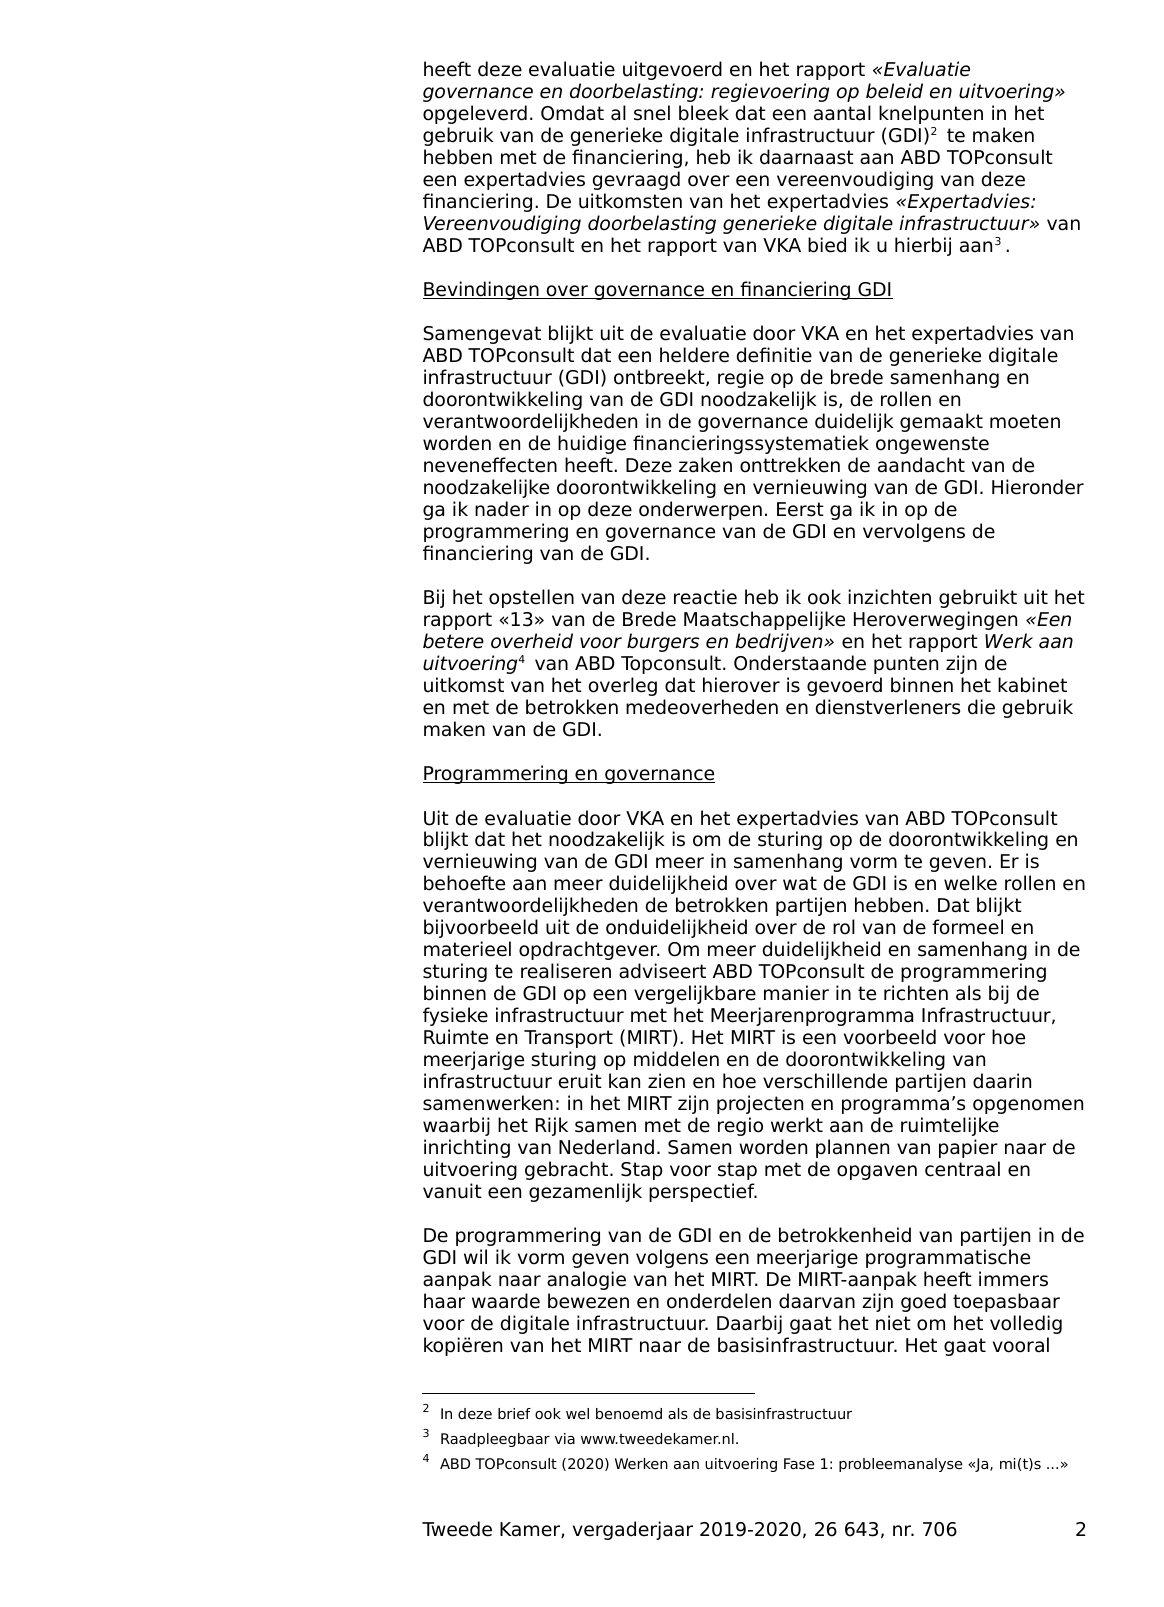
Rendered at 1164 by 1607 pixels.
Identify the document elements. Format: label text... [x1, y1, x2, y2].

text Raadpleegbaar via www.tweedekamer.nl. [422, 1427, 1087, 1449]
text Samengevat blijkt uit de evaluatie door VKA en het expertadvies van ABD TOPconsult dat een heldere definitie van de generieke digitale infrastructuur (GDI) ontbreekt, regie op de brede samenhang en doorontwikkeling van de GDI noodzakelijk is, de rollen en verantwoordelijkheden in de governance duidelijk gemaakt moeten worden en de huidige financieringssystematiek ongewenste neveneffecten heeft. Deze zaken onttrekken de aandacht van de noodzakelijke doorontwikkeling en vernieuwing van de GDI. Hieronder ga ik nader in op deze onderwerpen. Eerst ga ik in op de programmering en governance van de GDI en vervolgens de financiering van de GDI. [422, 323, 1087, 565]
text ABD TOPconsult (2020) Werken aan uitvoering Fase 1: probleemanalyse «Ja, mi(t)s ...» [422, 1452, 1087, 1474]
text Uit de evaluatie door VKA en het expertadvies van ABD TOPconsult blijkt dat het noodzakelijk is om de sturing op de doorontwikkeling en vernieuwing van de GDI meer in samenhang vorm te geven. Er is behoefte aan meer duidelijkheid over wat de GDI is en welke rollen en verantwoordelijkheden de betrokken partijen hebben. Dat blijkt bijvoorbeeld uit de onduidelijkheid over de rol van de formeel en materieel opdrachtgever. Om meer duidelijkheid en samenhang in de sturing te realiseren adviseert ABD TOPconsult de programmering binnen de GDI op een vergelijkbare manier in te richten als bij de fysieke infrastructuur met het Meerjarenprogramma Infrastructuur, Ruimte en Transport (MIRT). Het MIRT is een voorbeeld voor hoe meerjarige sturing op middelen en de doorontwikkeling van infrastructuur eruit kan zien en hoe verschillende partijen daarin samenwerken: in het MIRT zijn projecten en programma’s opgenomen waarbij het Rijk samen met de regio werkt aan de ruimtelijke inrichting van Nederland. Samen worden plannen van papier naar de uitvoering gebracht. Stap voor stap met de opgaven centraal en vanuit een gezamenlijk perspectief. [422, 807, 1087, 1203]
subtitle Bevindingen over governance en financiering GDI [422, 279, 1087, 301]
text In deze brief ook wel benoemd als de basisinfrastructuur [422, 1402, 1087, 1424]
text De programmering van de GDI en de betrokkenheid van partijen in de GDI wil ik vorm geven volgens een meerjarige programmatische aanpak naar analogie van het MIRT. De MIRT-aanpak heeft immers haar waarde bewezen en onderdelen daarvan zijn goed toepasbaar voor de digitale infrastructuur. Daarbij gaat het niet om het volledig kopiëren van het MIRT naar de basisinfrastructuur. Het gaat vooral [422, 1225, 1087, 1357]
subtitle Programmering en governance [422, 763, 1087, 785]
text Bij het opstellen van deze reactie heb ik ook inzichten gebruikt uit het rapport «13» van de Brede Maatschappelijke Heroverwegingen «Een betere overheid voor burgers en bedrijven» en het rapport Werk aan uitvoering van ABD Topconsult. Onderstaande punten zijn de uitkomst van het overleg dat hierover is gevoerd binnen het kabinet en met de betrokken medeoverheden en dienstverleners die gebruik maken van de GDI. [422, 587, 1087, 741]
text heeft deze evaluatie uitgevoerd en het rapport «Evaluatie governance en doorbelasting: regievoering op beleid en uitvoering» opgeleverd. Omdat al snel bleek dat een aantal knelpunten in het gebruik van de generieke digitale infrastructuur (GDI) te maken hebben met de financiering, heb ik daarnaast aan ABD TOPconsult een expertadvies gevraagd over een vereenvoudiging van deze financiering. De uitkomsten van het expertadvies «Expertadvies: Vereenvoudiging doorbelasting generieke digitale infrastructuur» van ABD TOPconsult en het rapport van VKA bied ik u hierbij aan. [422, 59, 1087, 257]
